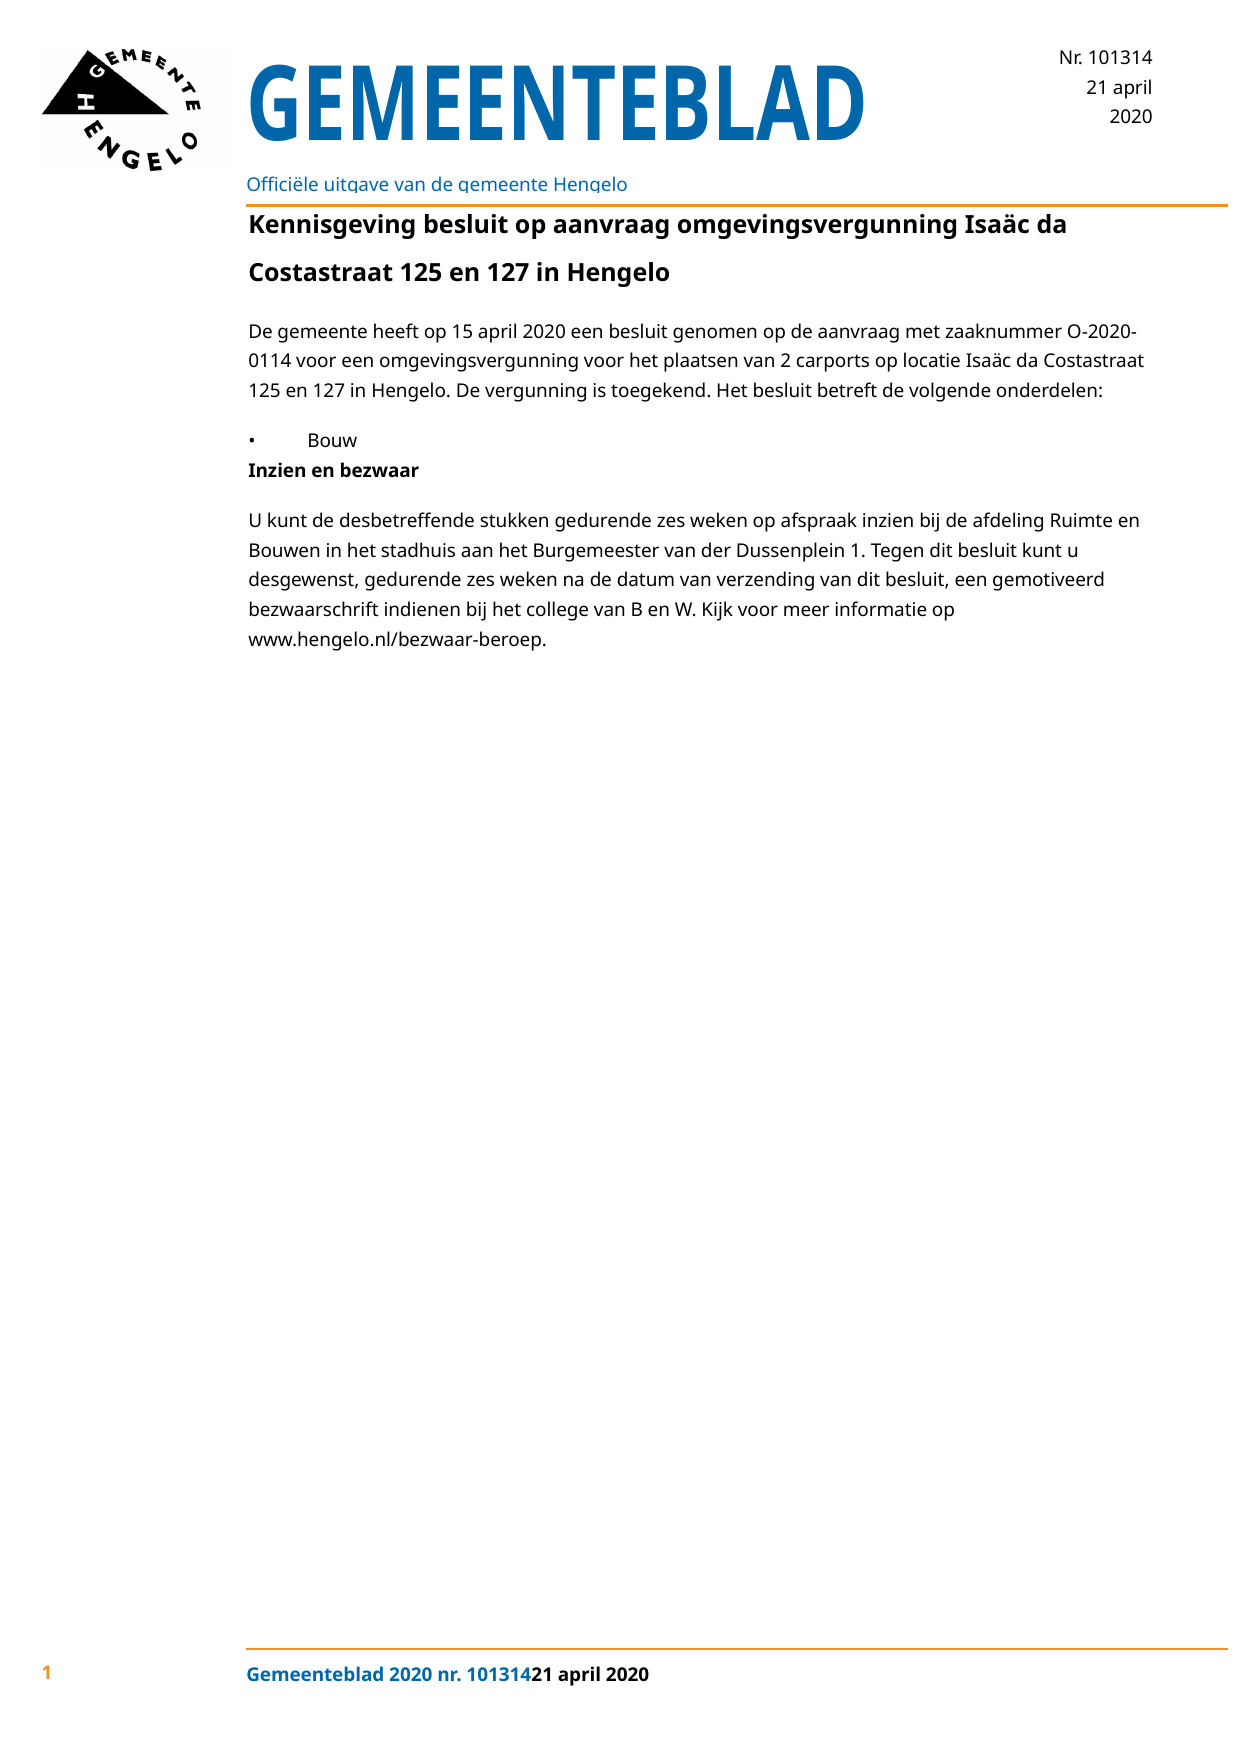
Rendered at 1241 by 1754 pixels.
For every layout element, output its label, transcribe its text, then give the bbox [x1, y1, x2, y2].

picture [41, 47, 231, 172]
text U kunt de desbetreffende stukken gedurende zes weken op afspraak inzien bij de afdeling Ruimte en Bouwen in het stadhuis aan het Burgemeester van der Dussenplein 1. Tegen dit besluit kunt u desgewenst, gedurende zes weken na de datum van verzending van dit besluit, een gemotiveerd bezwaarschrift indienen bij het college van B en W. Kijk voor meer informatie op www.hengelo.nl/bezwaar-beroep. [248, 507, 1152, 652]
text De gemeente heeft op 15 april 2020 een besluit genomen op de aanvraag met zaaknummer O-2020-0114 voor een omgevingsvergunning voor het plaatsen van 2 carports op locatie Isaäc da Costastraat 125 en 127 in Hengelo. De vergunning is toegekend. Het besluit betreft de volgende onderdelen: [248, 318, 1152, 403]
text Kennisgeving besluit op aanvraag omgevingsvergunning Isaäc da Costastraat 125 en 127 in Hengelo [248, 207, 1152, 288]
text Inzien en bezwaar [248, 457, 1152, 483]
list Bouw [248, 427, 1152, 453]
